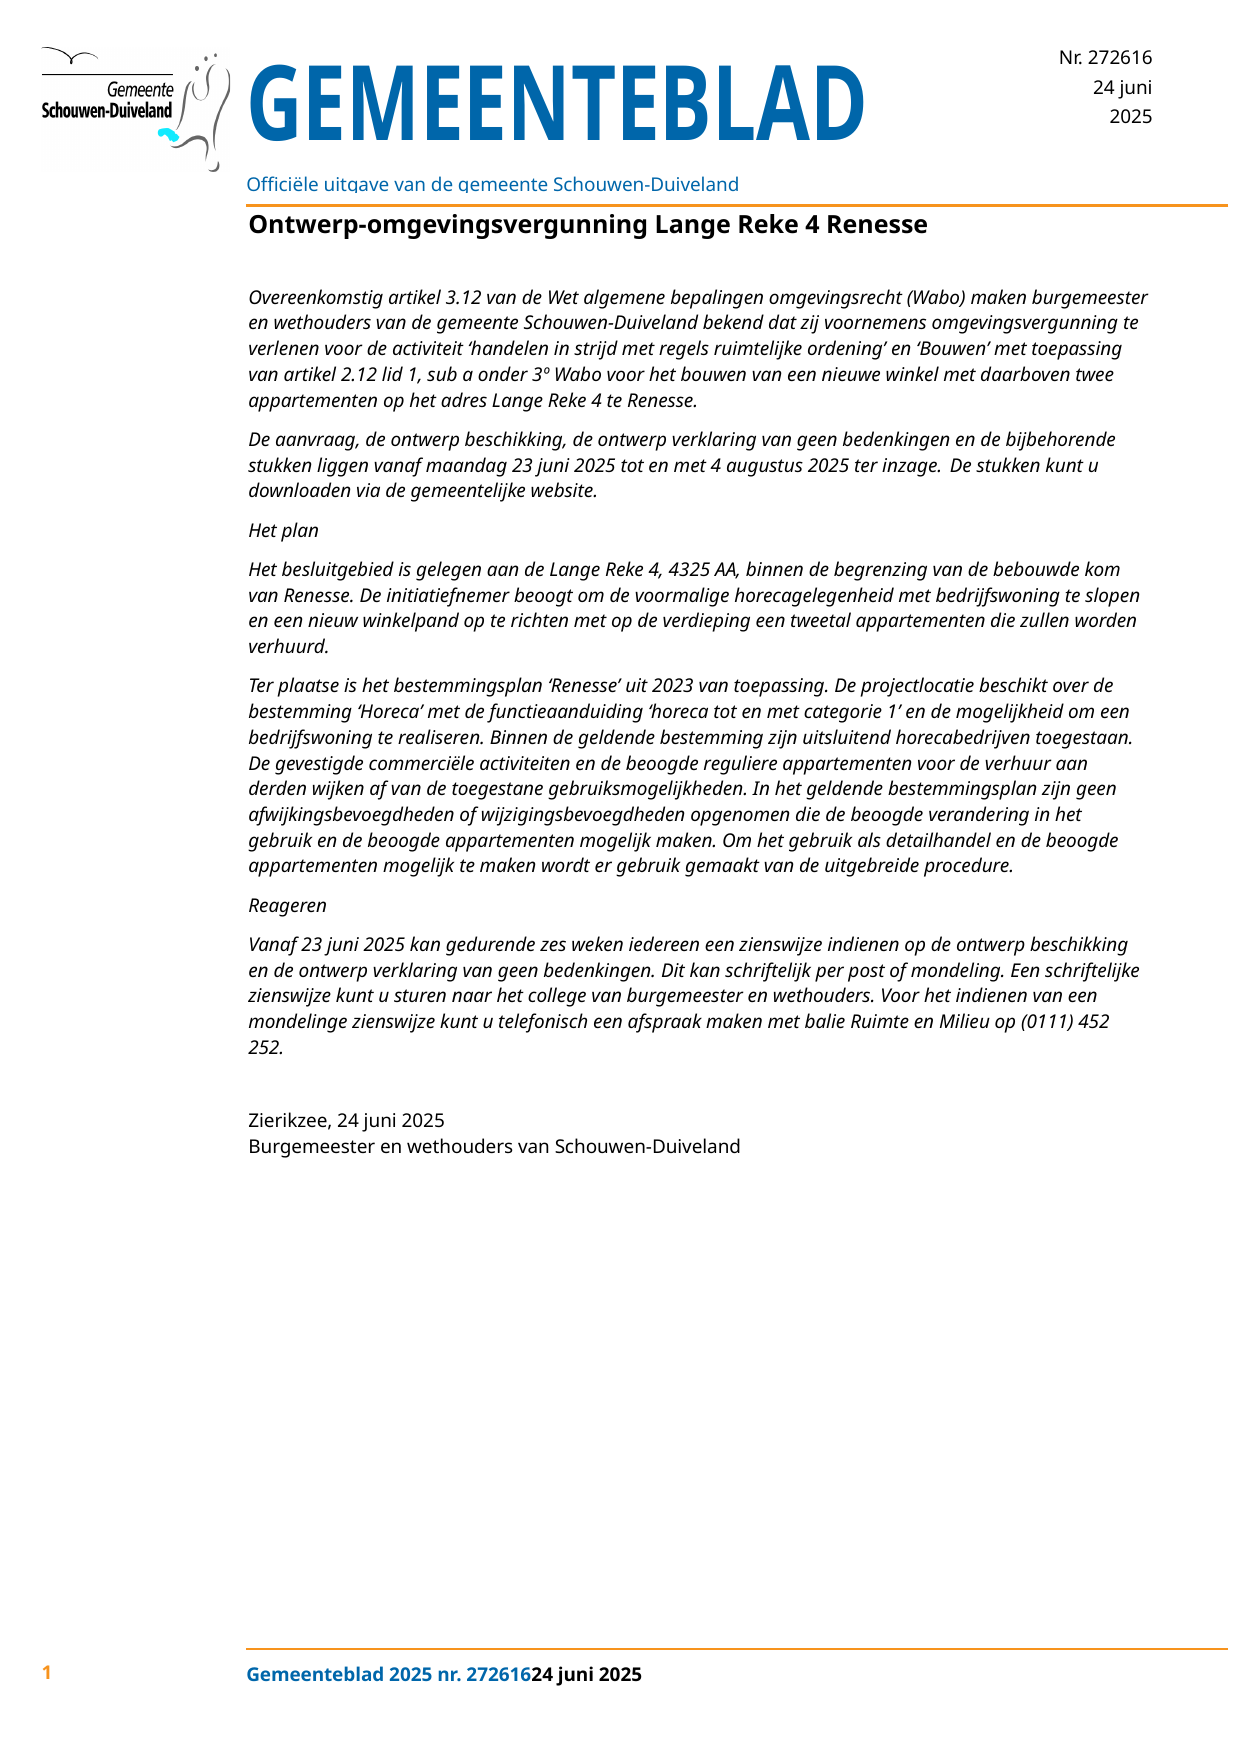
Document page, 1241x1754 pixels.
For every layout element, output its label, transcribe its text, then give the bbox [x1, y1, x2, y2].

text Ontwerp-omgevingsvergunning Lange Reke 4 Renesse [248, 207, 1152, 241]
text Burgemeester en wethouders van Schouwen-Duiveland [248, 1133, 1152, 1159]
text De aanvraag, de ontwerp beschikking, de ontwerp verklaring van geen bedenkingen en de bijbehorende stukken liggen vanaf maandag 23 juni 2025 tot en met 4 augustus 2025 ter inzage. De stukken kunt u downloaden via de gemeentelijke website. [248, 426, 1152, 503]
text Overeenkomstig artikel 3.12 van de Wet algemene bepalingen omgevingsrecht (Wabo) maken burgemeester en wethouders van de gemeente Schouwen-Duiveland bekend dat zij voornemens omgevingsvergunning te verlenen voor de activiteit ‘handelen in strijd met regels ruimtelijke ordening’ en ‘Bouwen’ met toepassing van artikel 2.12 lid 1, sub a onder 3º Wabo voor het bouwen van een nieuwe winkel met daarboven twee appartementen op het adres Lange Reke 4 te Renesse. [248, 284, 1152, 412]
text Reageren [248, 892, 1152, 918]
text Het besluitgebied is gelegen aan de Lange Reke 4, 4325 AA, binnen de begrenzing van de bebouwde kom van Renesse. De initiatiefnemer beoogt om de voormalige horecagelegenheid met bedrijfswoning te slopen en een nieuw winkelpand op te richten met op de verdieping een tweetal appartementen die zullen worden verhuurd. [248, 556, 1152, 659]
text Vanaf 23 juni 2025 kan gedurende zes weken iedereen een zienswijze indienen op de ontwerp beschikking en de ontwerp verklaring van geen bedenkingen. Dit kan schriftelijk per post of mondeling. Een schriftelijke zienswijze kunt u sturen naar het college van burgemeester en wethouders. Voor het indienen van een mondelinge zienswijze kunt u telefonisch een afspraak maken met balie Ruimte en Milieu op (0111) 452 252. [248, 931, 1152, 1060]
text Zierikzee, 24 juni 2025 [248, 1108, 1152, 1133]
picture [41, 47, 231, 172]
text Het plan [248, 517, 1152, 542]
text Ter plaatse is het bestemmingsplan ‘Renesse’ uit 2023 van toepassing. De projectlocatie beschikt over de bestemming ‘Horeca’ met de functieaanduiding ‘horeca tot en met categorie 1’ en de mogelijkheid om een bedrijfswoning te realiseren. Binnen de geldende bestemming zijn uitsluitend horecabedrijven toegestaan. De gevestigde commerciële activiteiten en de beoogde reguliere appartementen voor de verhuur aan derden wijken af van de toegestane gebruiksmogelijkheden. In het geldende bestemmingsplan zijn geen afwijkingsbevoegdheden of wijzigingsbevoegdheden opgenomen die de beoogde verandering in het gebruik en de beoogde appartementen mogelijk maken. Om het gebruik als detailhandel en de beoogde appartementen mogelijk te maken wordt er gebruik gemaakt van de uitgebreide procedure. [248, 672, 1152, 878]
